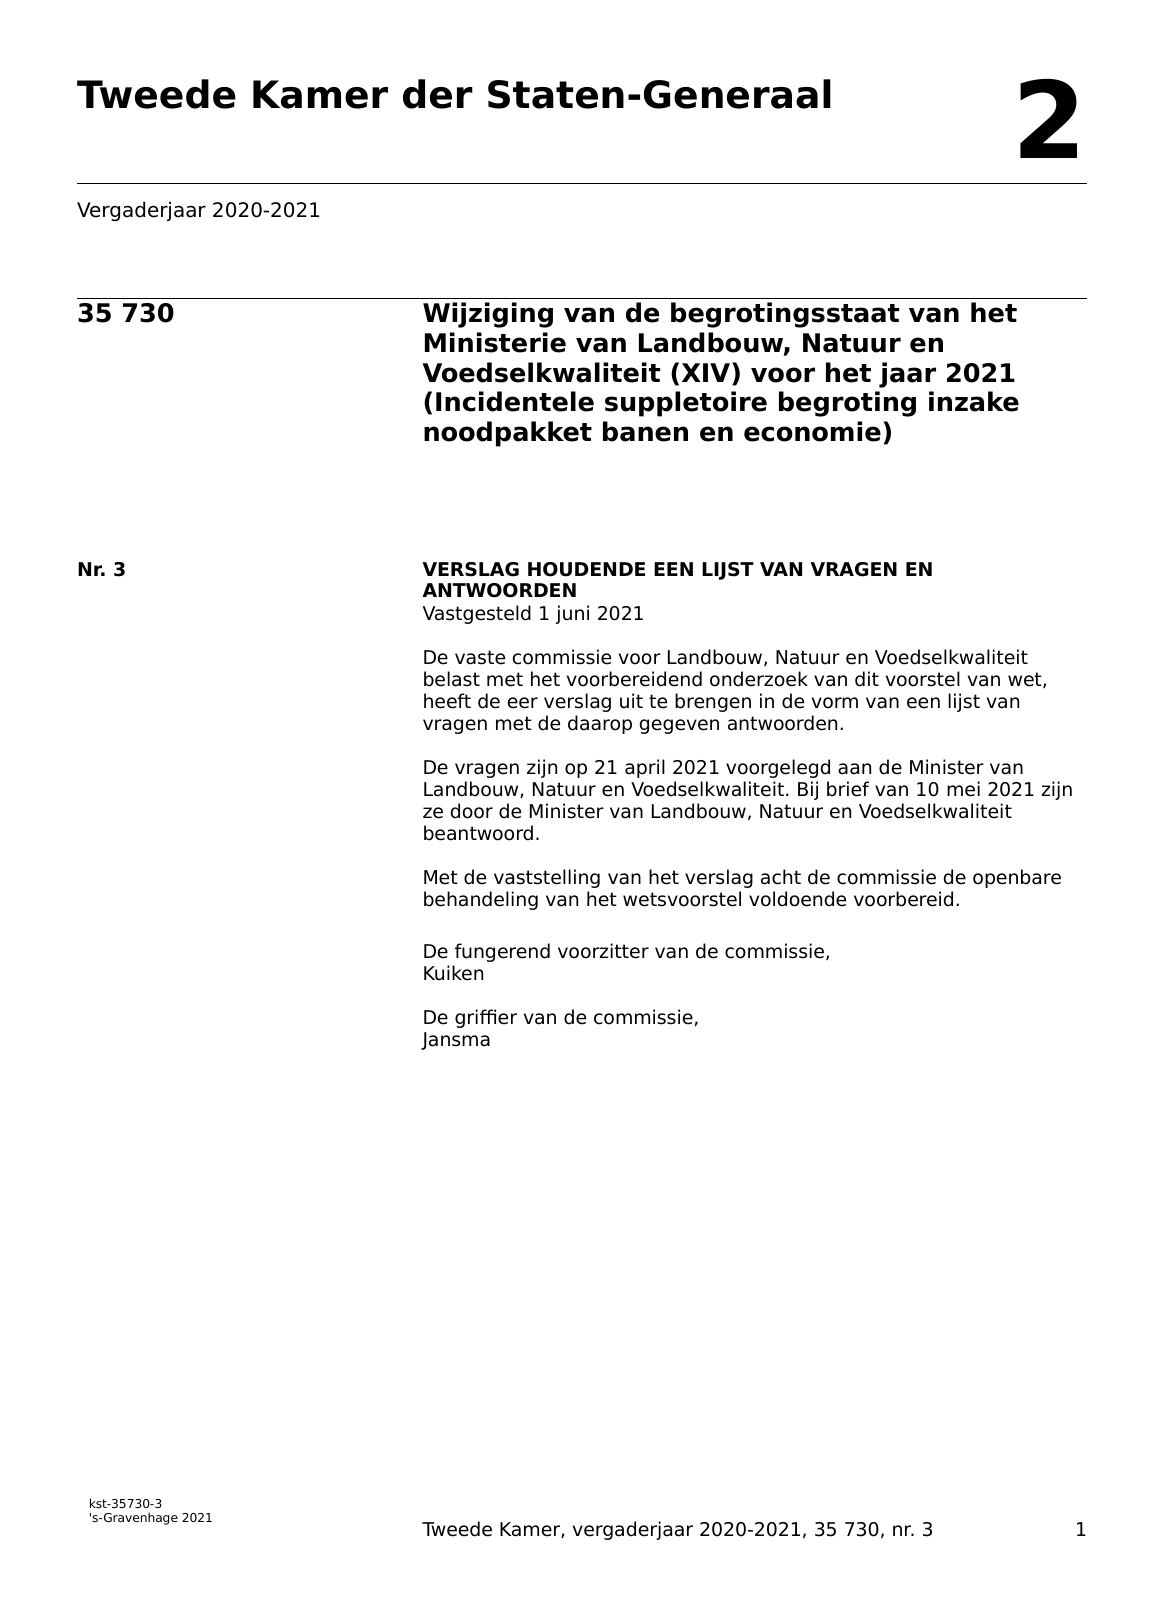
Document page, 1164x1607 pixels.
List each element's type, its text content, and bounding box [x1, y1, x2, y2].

text De griffier van de commissie, Jansma [422, 1007, 1087, 1051]
subtitle Nr. 3 VERSLAG HOUDENDE EEN LIJST VAN VRAGEN EN ANTWOORDEN [77, 558, 1087, 602]
text kst-35730-3 [88, 1497, 323, 1511]
subtitle 35 730 Wijziging van de begrotingsstaat van het Ministerie van Landbouw, Natuur en Voedselkwaliteit (XIV) voor het jaar 2021 (Incidentele suppletoire begroting inzake noodpakket banen en economie) [77, 299, 1087, 447]
text De vaste commissie voor Landbouw, Natuur en Voedselkwaliteit belast met het voorbereidend onderzoek van dit voorstel van wet, heeft de eer verslag uit te brengen in de vorm van een lijst van vragen met de daarop gegeven antwoorden. [422, 647, 1087, 734]
text 's-Gravenhage 2021 [88, 1511, 323, 1525]
text Met de vaststelling van het verslag acht de commissie de openbare behandeling van het wetsvoorstel voldoende voorbereid. [422, 867, 1087, 911]
table_cell Vergaderjaar 2020-2021 [77, 184, 1087, 298]
text Vastgesteld 1 juni 2021 [422, 602, 1087, 624]
table_header 2 [886, 59, 1087, 183]
text De fungerend voorzitter van de commissie, Kuiken [422, 941, 1087, 985]
table_header Tweede Kamer der Staten-Generaal [77, 59, 886, 183]
text De vragen zijn op 21 april 2021 voorgelegd aan de Minister van Landbouw, Natuur en Voedselkwaliteit. Bij brief van 10 mei 2021 zijn ze door de Minister van Landbouw, Natuur en Voedselkwaliteit beantwoord. [422, 757, 1087, 844]
